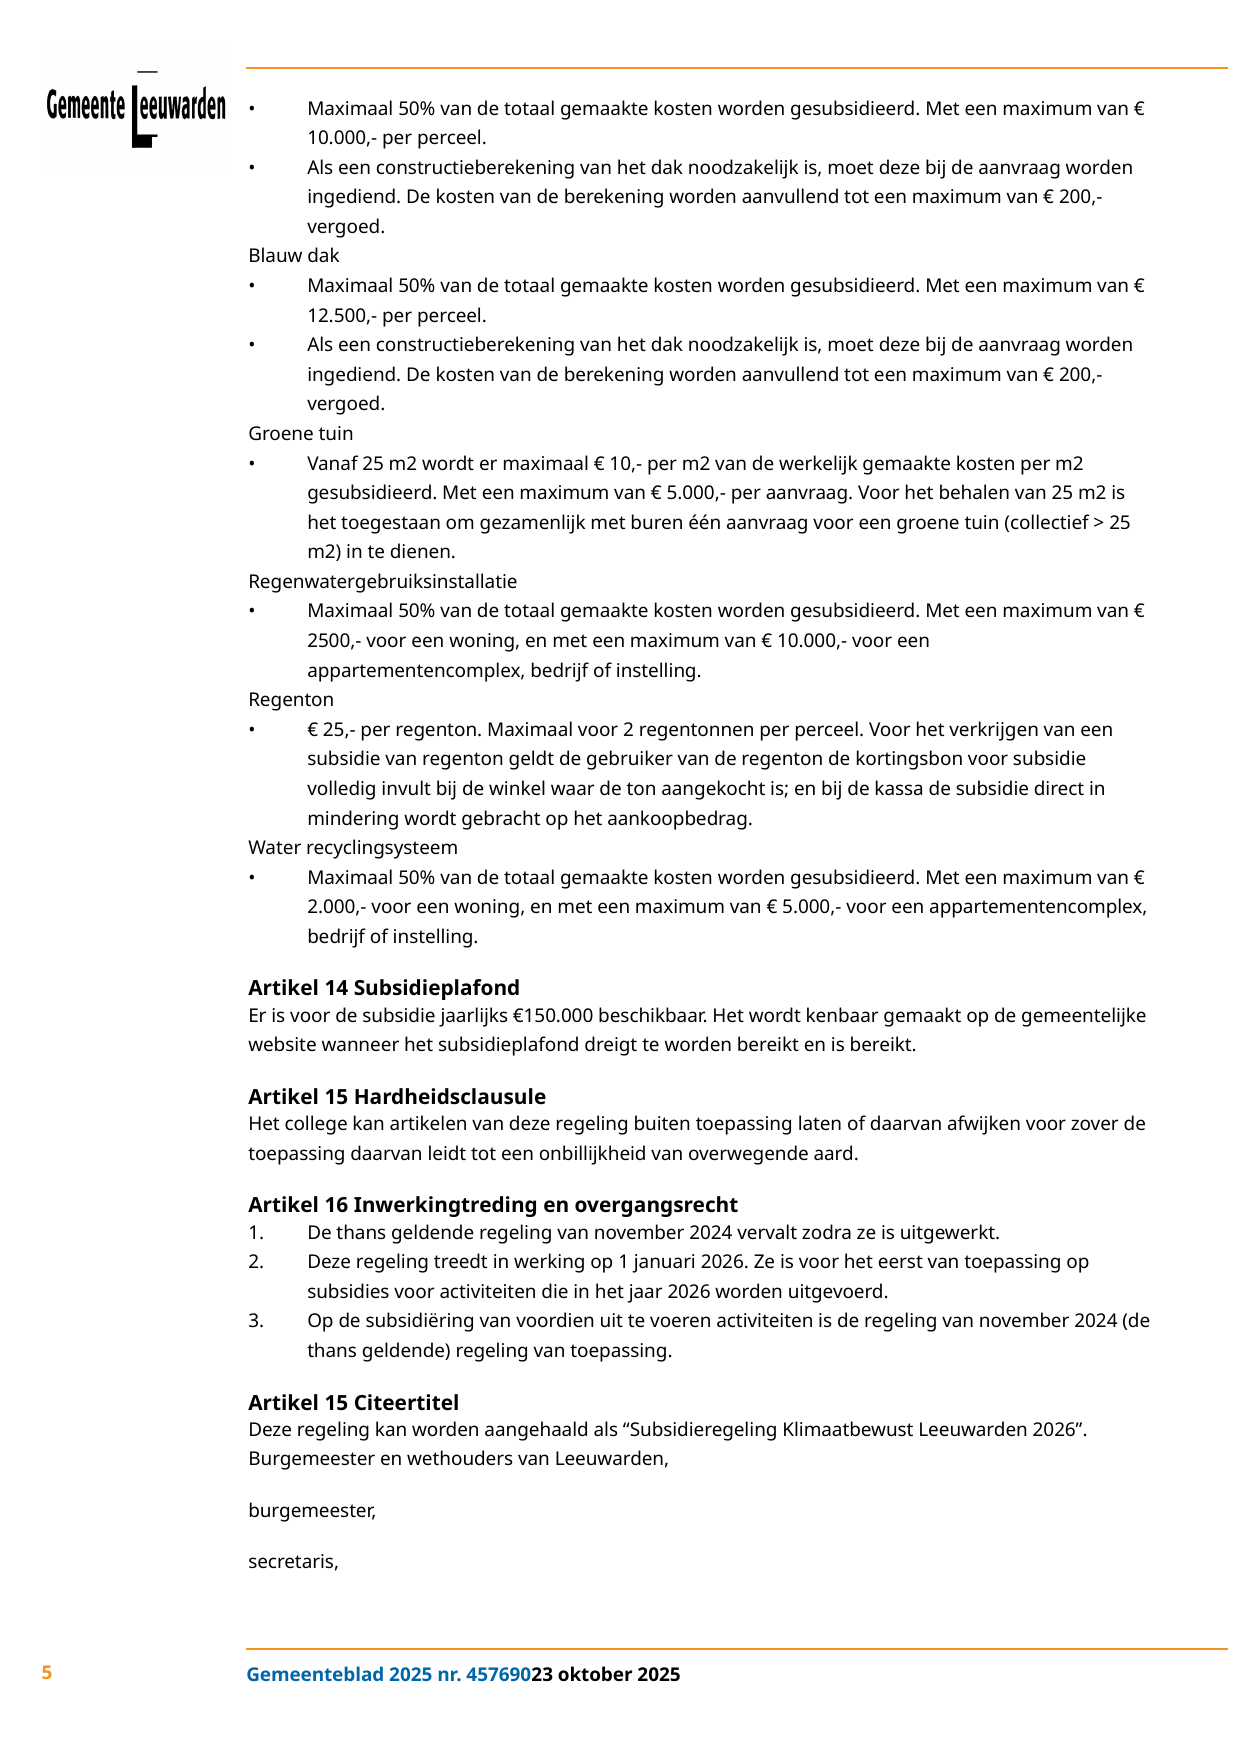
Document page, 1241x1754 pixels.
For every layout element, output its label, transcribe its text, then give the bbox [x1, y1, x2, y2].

list De thans geldende regeling van november 2024 vervalt zodra ze is uitgewerkt. [248, 1219, 1152, 1244]
picture [41, 47, 231, 172]
text burgemeester, [248, 1497, 1152, 1523]
text Regenwatergebruiksinstallatie [248, 568, 1152, 594]
list Op de subsidiëring van voordien uit te voeren activiteiten is de regeling van november 2024 (de thans geldende) regeling van toepassing. [248, 1308, 1152, 1363]
text Groene tuin [248, 420, 1152, 446]
text Artikel 16 Inwerkingtreding en overgangsrecht [248, 1190, 1152, 1219]
list Maximaal 50% van de totaal gemaakte kosten worden gesubsidieerd. Met een maximum van € 12.500,- per perceel. [248, 272, 1152, 328]
text Artikel 15 Citeertitel [248, 1388, 1152, 1416]
list Maximaal 50% van de totaal gemaakte kosten worden gesubsidieerd. Met een maximum van € 2500,- voor een woning, en met een maximum van € 10.000,- voor een appartementencomplex, bedrijf of instelling. [248, 598, 1152, 683]
text Deze regeling kan worden aangehaald als “Subsidieregeling Klimaatbewust Leeuwarden 2026”. [248, 1416, 1152, 1442]
text Artikel 15 Hardheidsclausule [248, 1082, 1152, 1110]
text Water recyclingsysteem [248, 834, 1152, 860]
text Er is voor de subsidie jaarlijks €150.000 beschikbaar. Het wordt kenbaar gemaakt op de gemeentelijke website wanneer het subsidieplafond dreigt te worden bereikt en is bereikt. [248, 1002, 1152, 1057]
text Burgemeester en wethouders van Leeuwarden, [248, 1446, 1152, 1471]
list Als een constructieberekening van het dak noodzakelijk is, moet deze bij de aanvraag worden ingediend. De kosten van de berekening worden aanvullend tot een maximum van € 200,- vergoed. [248, 154, 1152, 239]
list Vanaf 25 m2 wordt er maximaal € 10,- per m2 van de werkelijk gemaakte kosten per m2 gesubsidieerd. Met een maximum van € 5.000,- per aanvraag. Voor het behalen van 25 m2 is het toegestaan om gezamenlijk met buren één aanvraag voor een groene tuin (collectief > 25 m2) in te dienen. [248, 450, 1152, 564]
text Artikel 14 Subsidieplafond [248, 973, 1152, 1002]
text secretaris, [248, 1548, 1152, 1574]
list € 25,- per regenton. Maximaal voor 2 regentonnen per perceel. Voor het verkrijgen van een subsidie van regenton geldt de gebruiker van de regenton de kortingsbon voor subsidie volledig invult bij de winkel waar de ton aangekocht is; en bij de kassa de subsidie direct in mindering wordt gebracht op het aankoopbedrag. [248, 716, 1152, 831]
text Blauw dak [248, 243, 1152, 268]
list Maximaal 50% van de totaal gemaakte kosten worden gesubsidieerd. Met een maximum van € 2.000,- voor een woning, en met een maximum van € 5.000,- voor een appartementencomplex, bedrijf of instelling. [248, 864, 1152, 949]
text Regenton [248, 686, 1152, 712]
list Als een constructieberekening van het dak noodzakelijk is, moet deze bij de aanvraag worden ingediend. De kosten van de berekening worden aanvullend tot een maximum van € 200,- vergoed. [248, 331, 1152, 416]
list Maximaal 50% van de totaal gemaakte kosten worden gesubsidieerd. Met een maximum van € 10.000,- per perceel. [248, 95, 1152, 150]
list Deze regeling treedt in werking op 1 januari 2026. Ze is voor het eerst van toepassing op subsidies voor activiteiten die in het jaar 2026 worden uitgevoerd. [248, 1248, 1152, 1304]
text Het college kan artikelen van deze regeling buiten toepassing laten of daarvan afwijken voor zover de toepassing daarvan leidt tot een onbillijkheid van overwegende aard. [248, 1110, 1152, 1166]
